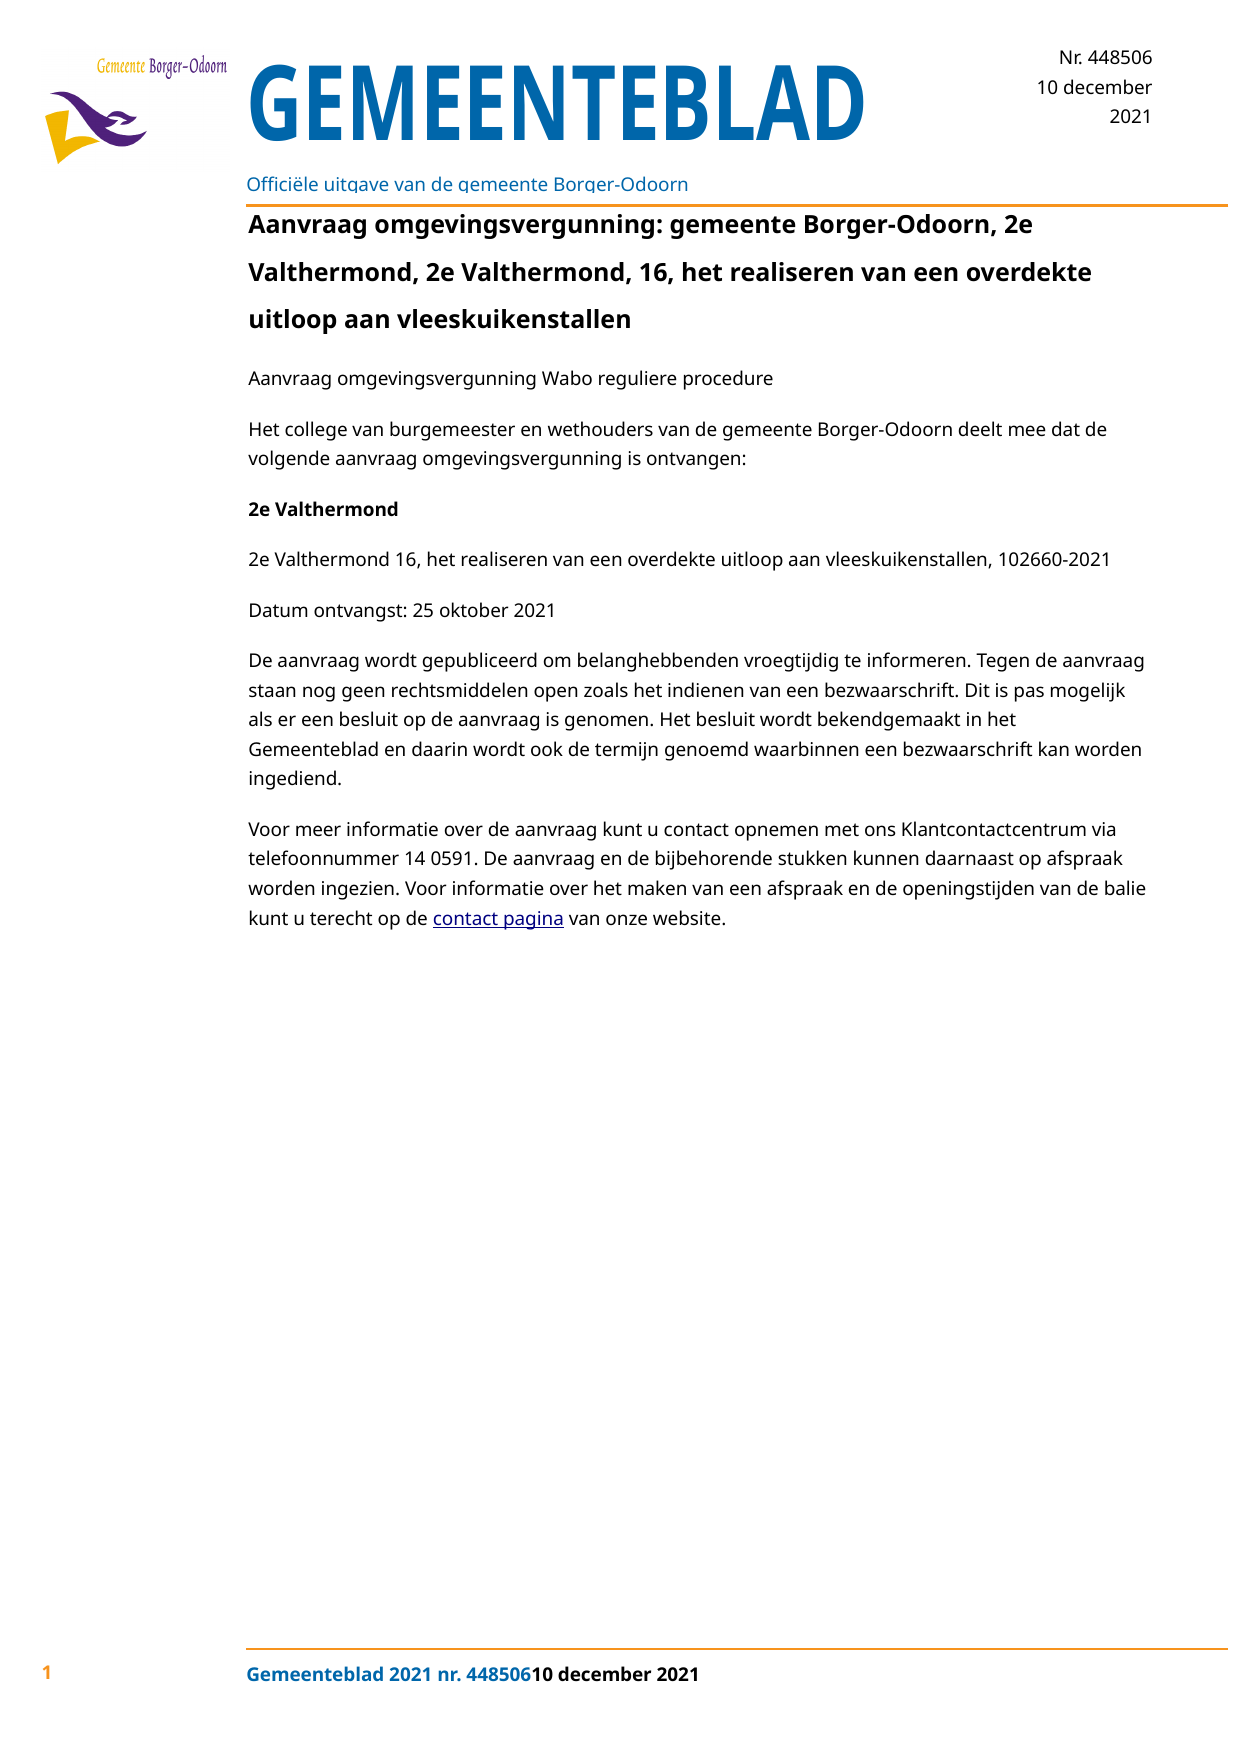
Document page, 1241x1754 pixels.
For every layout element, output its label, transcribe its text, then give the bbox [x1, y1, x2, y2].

text Aanvraag omgevingsvergunning: gemeente Borger-Odoorn, 2e Valthermond, 2e Valthermond, 16, het realiseren van een overdekte uitloop aan vleeskuikenstallen [248, 207, 1152, 336]
text Het college van burgemeester en wethouders van de gemeente Borger-Odoorn deelt mee dat de volgende aanvraag omgevingsvergunning is ontvangen: [248, 416, 1152, 471]
picture [41, 47, 231, 172]
text Voor meer informatie over de aanvraag kunt u contact opnemen met ons Klantcontactcentrum via telefoonnummer 14 0591. De aanvraag en de bijbehorende stukken kunnen daarnaast op afspraak worden ingezien. Voor informatie over het maken van een afspraak en de openingstijden van de balie kunt u terecht op de contact pagina van onze website. [248, 816, 1152, 930]
text 2e Valthermond 16, het realiseren van een overdekte uitloop aan vleeskuikenstallen, 102660-2021 [248, 546, 1152, 572]
text De aanvraag wordt gepubliceerd om belanghebbenden vroegtijdig te informeren. Tegen de aanvraag staan nog geen rechtsmiddelen open zoals het indienen van een bezwaarschrift. Dit is pas mogelijk als er een besluit op de aanvraag is genomen. Het besluit wordt bekendgemaakt in het Gemeenteblad en daarin wordt ook de termijn genoemd waarbinnen een bezwaarschrift kan worden ingediend. [248, 647, 1152, 791]
text Datum ontvangst: 25 oktober 2021 [248, 597, 1152, 622]
text Aanvraag omgevingsvergunning Wabo reguliere procedure [248, 366, 1152, 391]
text 2e Valthermond [248, 496, 1152, 522]
